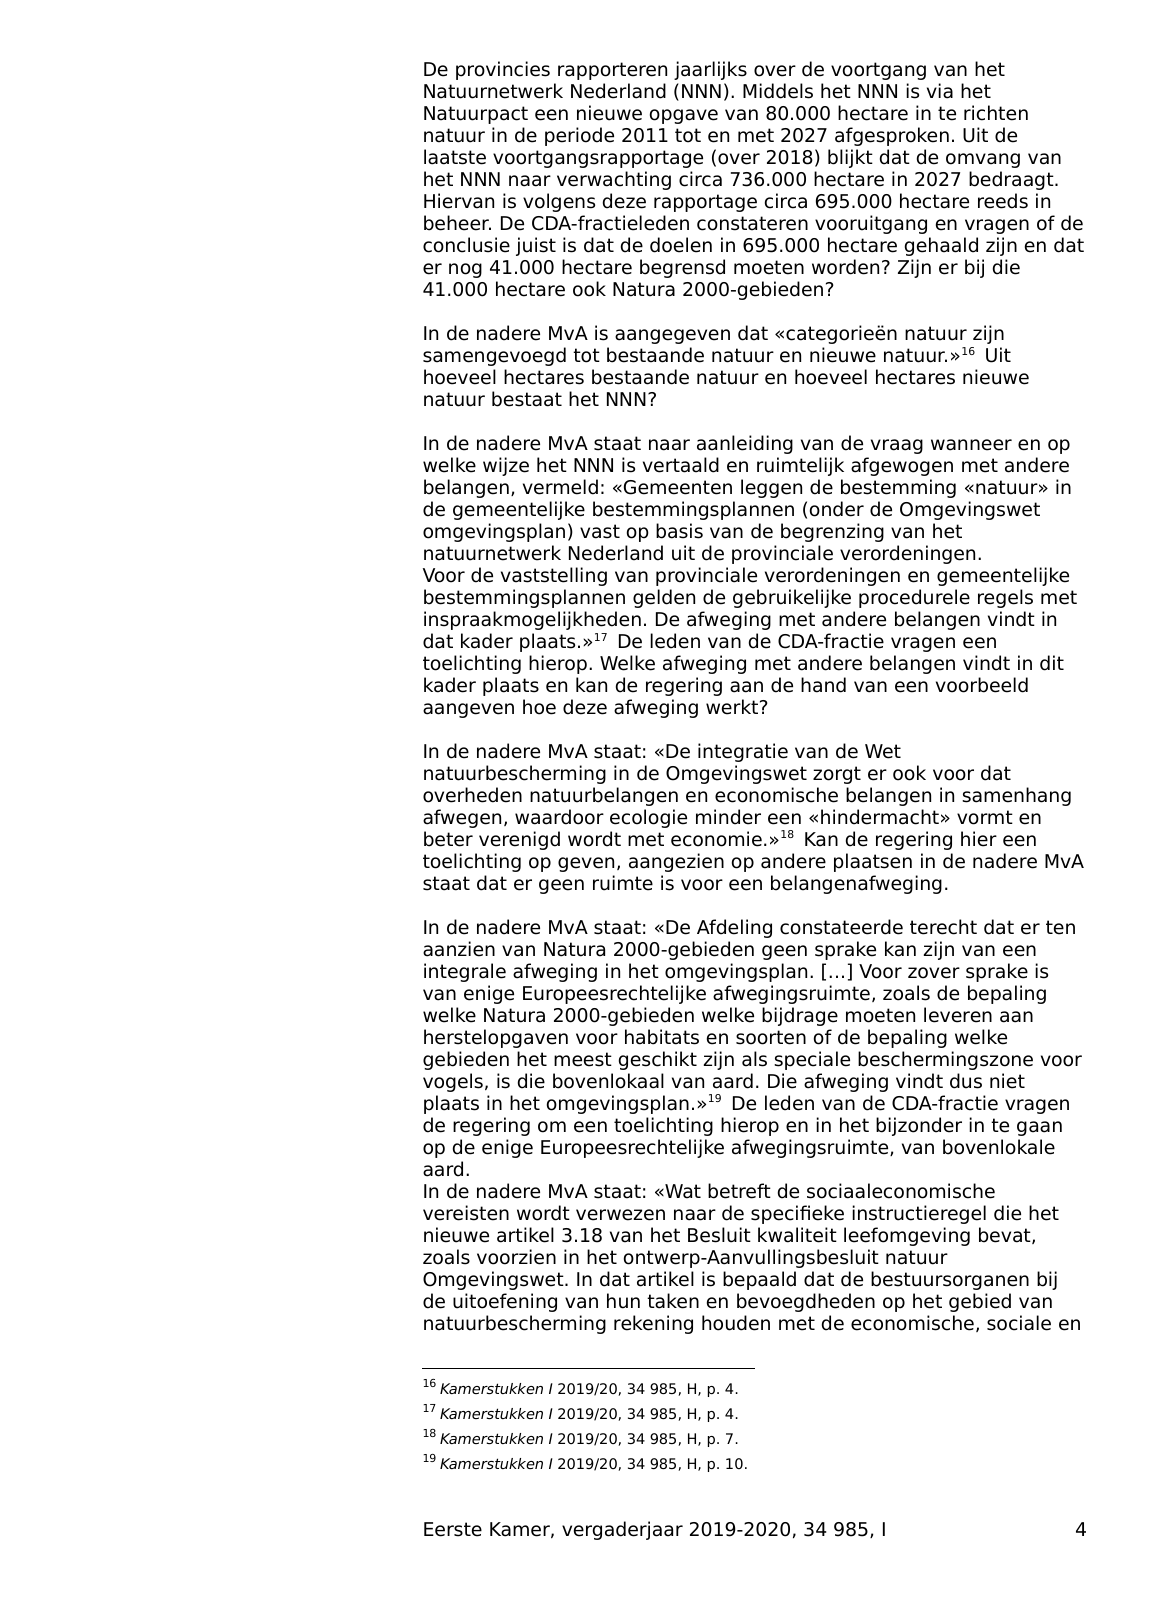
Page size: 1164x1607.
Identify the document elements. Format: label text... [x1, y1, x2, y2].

text De provincies rapporteren jaarlijks over de voortgang van het Natuurnetwerk Nederland (NNN). Middels het NNN is via het Natuurpact een nieuwe opgave van 80.000 hectare in te richten natuur in de periode 2011 tot en met 2027 afgesproken. Uit de laatste voortgangsrapportage (over 2018) blijkt dat de omvang van het NNN naar verwachting circa 736.000 hectare in 2027 bedraagt. Hiervan is volgens deze rapportage circa 695.000 hectare reeds in beheer. De CDA-fractieleden constateren vooruitgang en vragen of de conclusie juist is dat de doelen in 695.000 hectare gehaald zijn en dat er nog 41.000 hectare begrensd moeten worden? Zijn er bij die 41.000 hectare ook Natura 2000-gebieden? [422, 59, 1087, 301]
text In de nadere MvA is aangegeven dat «categorieën natuur zijn samengevoegd tot bestaande natuur en nieuwe natuur.» Uit hoeveel hectares bestaande natuur en hoeveel hectares nieuwe natuur bestaat het NNN? [422, 323, 1087, 411]
text Voor de vaststelling van provinciale verordeningen en gemeentelijke bestemmingsplannen gelden de gebruikelijke procedurele regels met inspraakmogelijkheden. De afweging met andere belangen vindt in dat kader plaats.» De leden van de CDA-fractie vragen een toelichting hierop. Welke afweging met andere belangen vindt in dit kader plaats en kan de regering aan de hand van een voorbeeld aangeven hoe deze afweging werkt? [422, 565, 1087, 719]
text Kamerstukken I 2019/20, 34 985, H, p. 4. [422, 1402, 1087, 1424]
text In de nadere MvA staat: «De integratie van de Wet natuurbescherming in de Omgevingswet zorgt er ook voor dat overheden natuurbelangen en economische belangen in samenhang afwegen, waardoor ecologie minder een «hindermacht» vormt en beter verenigd wordt met economie.» Kan de regering hier een toelichting op geven, aangezien op andere plaatsen in de nadere MvA staat dat er geen ruimte is voor een belangenafweging. [422, 741, 1087, 895]
text Kamerstukken I 2019/20, 34 985, H, p. 7. [422, 1427, 1087, 1449]
text Kamerstukken I 2019/20, 34 985, H, p. 4. [422, 1377, 1087, 1399]
text In de nadere MvA staat: «De Afdeling constateerde terecht dat er ten aanzien van Natura 2000-gebieden geen sprake kan zijn van een integrale afweging in het omgevingsplan. [...] Voor zover sprake is van enige Europeesrechtelijke afwegingsruimte, zoals de bepaling welke Natura 2000-gebieden welke bijdrage moeten leveren aan herstelopgaven voor habitats en soorten of de bepaling welke gebieden het meest geschikt zijn als speciale beschermingszone voor vogels, is die bovenlokaal van aard. Die afweging vindt dus niet plaats in het omgevingsplan.» De leden van de CDA-fractie vragen de regering om een toelichting hierop en in het bijzonder in te gaan op de enige Europeesrechtelijke afwegingsruimte, van bovenlokale aard. [422, 917, 1087, 1181]
text Kamerstukken I 2019/20, 34 985, H, p. 10. [422, 1452, 1087, 1474]
text In de nadere MvA staat naar aanleiding van de vraag wanneer en op welke wijze het NNN is vertaald en ruimtelijk afgewogen met andere belangen, vermeld: «Gemeenten leggen de bestemming «natuur» in de gemeentelijke bestemmingsplannen (onder de Omgevingswet omgevingsplan) vast op basis van de begrenzing van het natuurnetwerk Nederland uit de provinciale verordeningen. [422, 433, 1087, 565]
text In de nadere MvA staat: «Wat betreft de sociaaleconomische vereisten wordt verwezen naar de specifieke instructieregel die het nieuwe artikel 3.18 van het Besluit kwaliteit leefomgeving bevat, zoals voorzien in het ontwerp-Aanvullingsbesluit natuur Omgevingswet. In dat artikel is bepaald dat de bestuursorganen bij de uitoefening van hun taken en bevoegdheden op het gebied van natuurbescherming rekening houden met de economische, sociale en [422, 1181, 1087, 1335]
